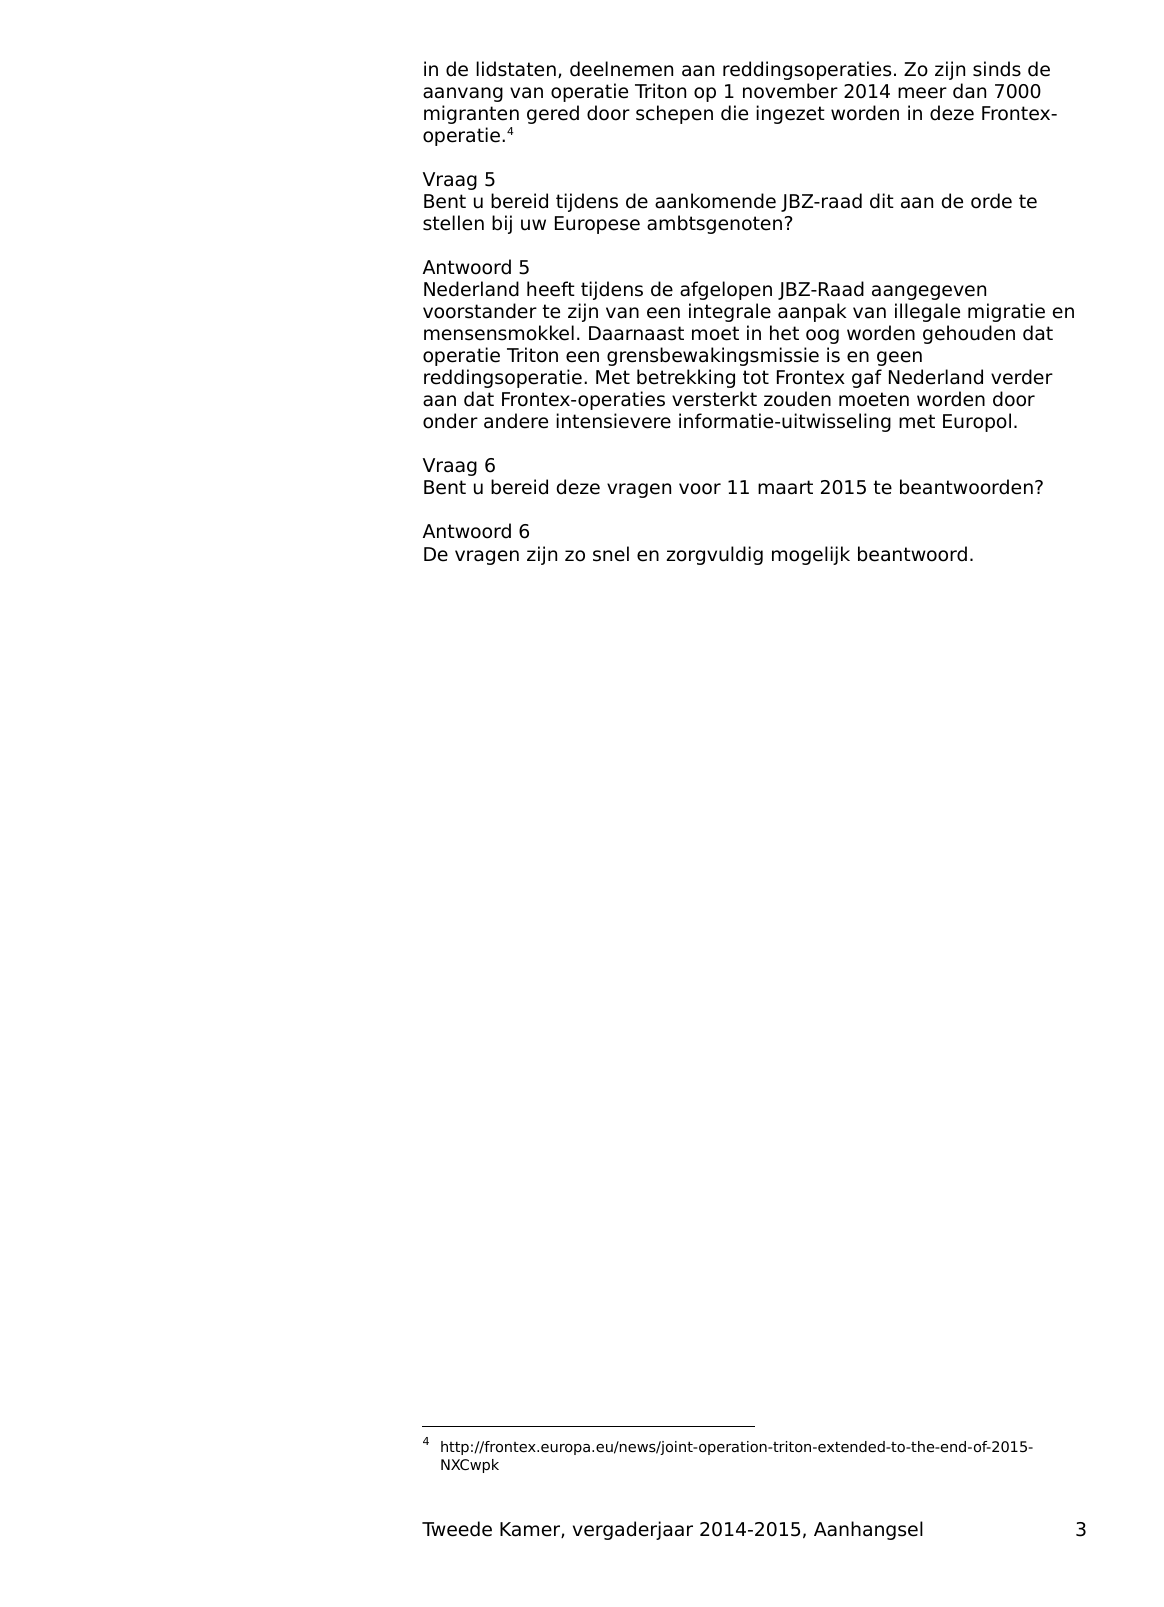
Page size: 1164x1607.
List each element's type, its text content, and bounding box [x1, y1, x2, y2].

text http://frontex.europa.eu/news/joint-operation-triton-extended-to-the-end-of-2015-NXCwpk [422, 1435, 1087, 1474]
text Vraag 6 [422, 455, 1087, 477]
text Nederland heeft tijdens de afgelopen JBZ-Raad aangegeven voorstander te zijn van een integrale aanpak van illegale migratie en mensensmokkel. Daarnaast moet in het oog worden gehouden dat operatie Triton een grensbewakingsmissie is en geen reddingsoperatie. Met betrekking tot Frontex gaf Nederland verder aan dat Frontex-operaties versterkt zouden moeten worden door onder andere intensievere informatie-uitwisseling met Europol. [422, 279, 1087, 433]
text Vraag 5 [422, 169, 1087, 191]
text Bent u bereid tijdens de aankomende JBZ-raad dit aan de orde te stellen bij uw Europese ambtsgenoten? [422, 191, 1087, 235]
text in de lidstaten, deelnemen aan reddingsoperaties. Zo zijn sinds de aanvang van operatie Triton op 1 november 2014 meer dan 7000 migranten gered door schepen die ingezet worden in deze Frontex-operatie. [422, 59, 1087, 147]
text Antwoord 5 [422, 257, 1087, 279]
text De vragen zijn zo snel en zorgvuldig mogelijk beantwoord. [422, 543, 1087, 565]
text Antwoord 6 [422, 521, 1087, 543]
text Bent u bereid deze vragen voor 11 maart 2015 te beantwoorden? [422, 477, 1087, 499]
